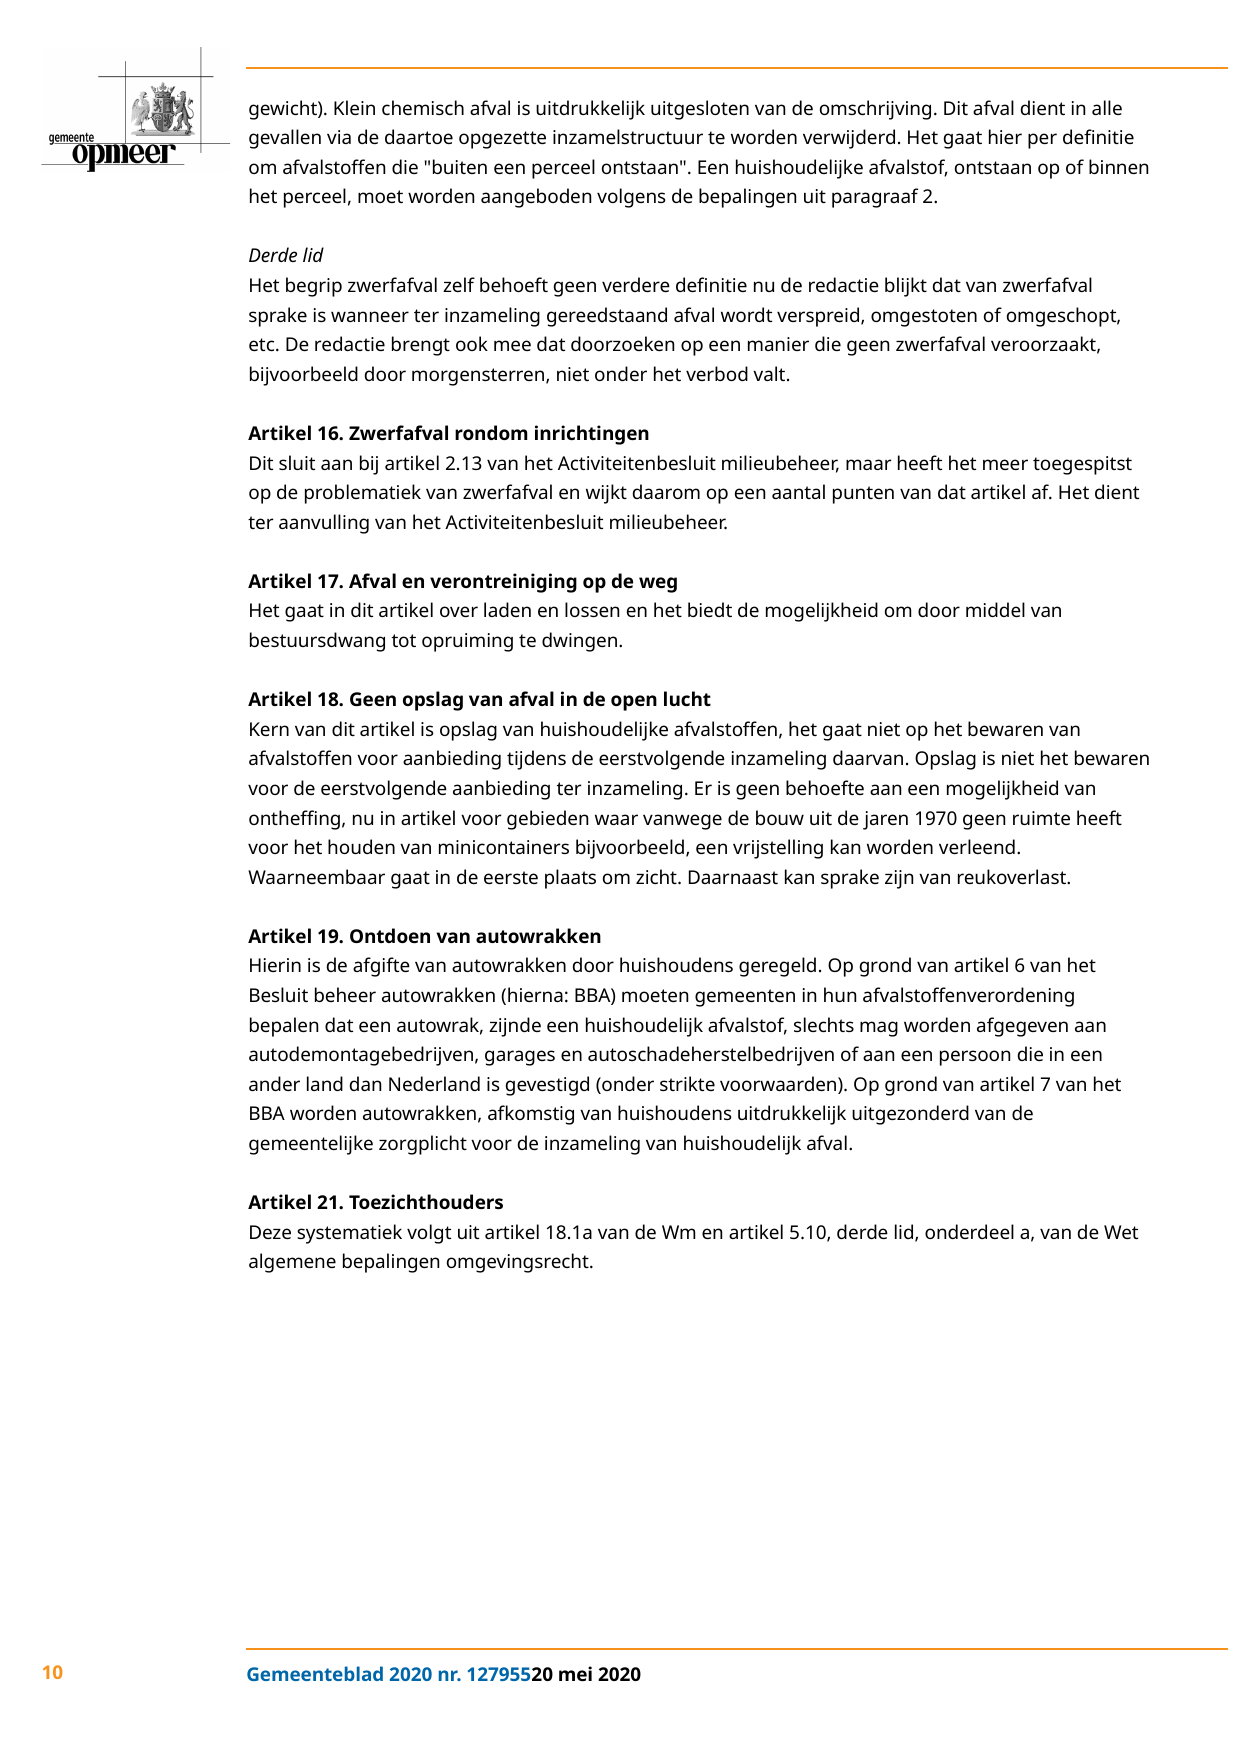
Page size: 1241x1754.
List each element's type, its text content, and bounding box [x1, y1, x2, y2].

text Artikel 16. Zwerfafval rondom inrichtingen [248, 420, 1152, 446]
text Hierin is de afgifte van autowrakken door huishoudens geregeld. Op grond van artikel 6 van het Besluit beheer autowrakken (hierna: BBA) moeten gemeenten in hun afvalstoffenverordening bepalen dat een autowrak, zijnde een huishoudelijk afvalstof, slechts mag worden afgegeven aan autodemontagebedrijven, garages en autoschadeherstelbedrijven of aan een persoon die in een ander land dan Nederland is gevestigd (onder strikte voorwaarden). Op grond van artikel 7 van het BBA worden autowrakken, afkomstig van huishoudens uitdrukkelijk uitgezonderd van de gemeentelijke zorgplicht voor de inzameling van huishoudelijk afval. [248, 953, 1152, 1156]
text Artikel 17. Afval en verontreiniging op de weg [248, 568, 1152, 594]
picture [41, 47, 231, 172]
text Derde lid [248, 243, 1152, 268]
text Artikel 21. Toezichthouders [248, 1189, 1152, 1215]
text gewicht). Klein chemisch afval is uitdrukkelijk uitgesloten van de omschrijving. Dit afval dient in alle gevallen via de daartoe opgezette inzamelstructuur te worden verwijderd. Het gaat hier per definitie om afvalstoffen die "buiten een perceel ontstaan". Een huishoudelijke afvalstof, ontstaan op of binnen het perceel, moet worden aangeboden volgens de bepalingen uit paragraaf 2. [248, 95, 1152, 209]
text Artikel 19. Ontdoen van autowrakken [248, 923, 1152, 949]
text Het gaat in dit artikel over laden en lossen en het biedt de mogelijkheid om door middel van bestuursdwang tot opruiming te dwingen. [248, 598, 1152, 653]
text Deze systematiek volgt uit artikel 18.1a van de Wm en artikel 5.10, derde lid, onderdeel a, van de Wet algemene bepalingen omgevingsrecht. [248, 1219, 1152, 1274]
text Artikel 18. Geen opslag van afval in de open lucht [248, 686, 1152, 712]
text Kern van dit artikel is opslag van huishoudelijke afvalstoffen, het gaat niet op het bewaren van afvalstoffen voor aanbieding tijdens de eerstvolgende inzameling daarvan. Opslag is niet het bewaren voor de eerstvolgende aanbieding ter inzameling. Er is geen behoefte aan een mogelijkheid van ontheffing, nu in artikel voor gebieden waar vanwege de bouw uit de jaren 1970 geen ruimte heeft voor het houden van minicontainers bijvoorbeeld, een vrijstelling kan worden verleend. Waarneembaar gaat in de eerste plaats om zicht. Daarnaast kan sprake zijn van reukoverlast. [248, 716, 1152, 890]
text Het begrip zwerfafval zelf behoeft geen verdere definitie nu de redactie blijkt dat van zwerfafval sprake is wanneer ter inzameling gereedstaand afval wordt verspreid, omgestoten of omgeschopt, etc. De redactie brengt ook mee dat doorzoeken op een manier die geen zwerfafval veroorzaakt, bijvoorbeeld door morgensterren, niet onder het verbod valt. [248, 272, 1152, 387]
text Dit sluit aan bij artikel 2.13 van het Activiteitenbesluit milieubeheer, maar heeft het meer toegespitst op de problematiek van zwerfafval en wijkt daarom op een aantal punten van dat artikel af. Het dient ter aanvulling van het Activiteitenbesluit milieubeheer. [248, 450, 1152, 535]
